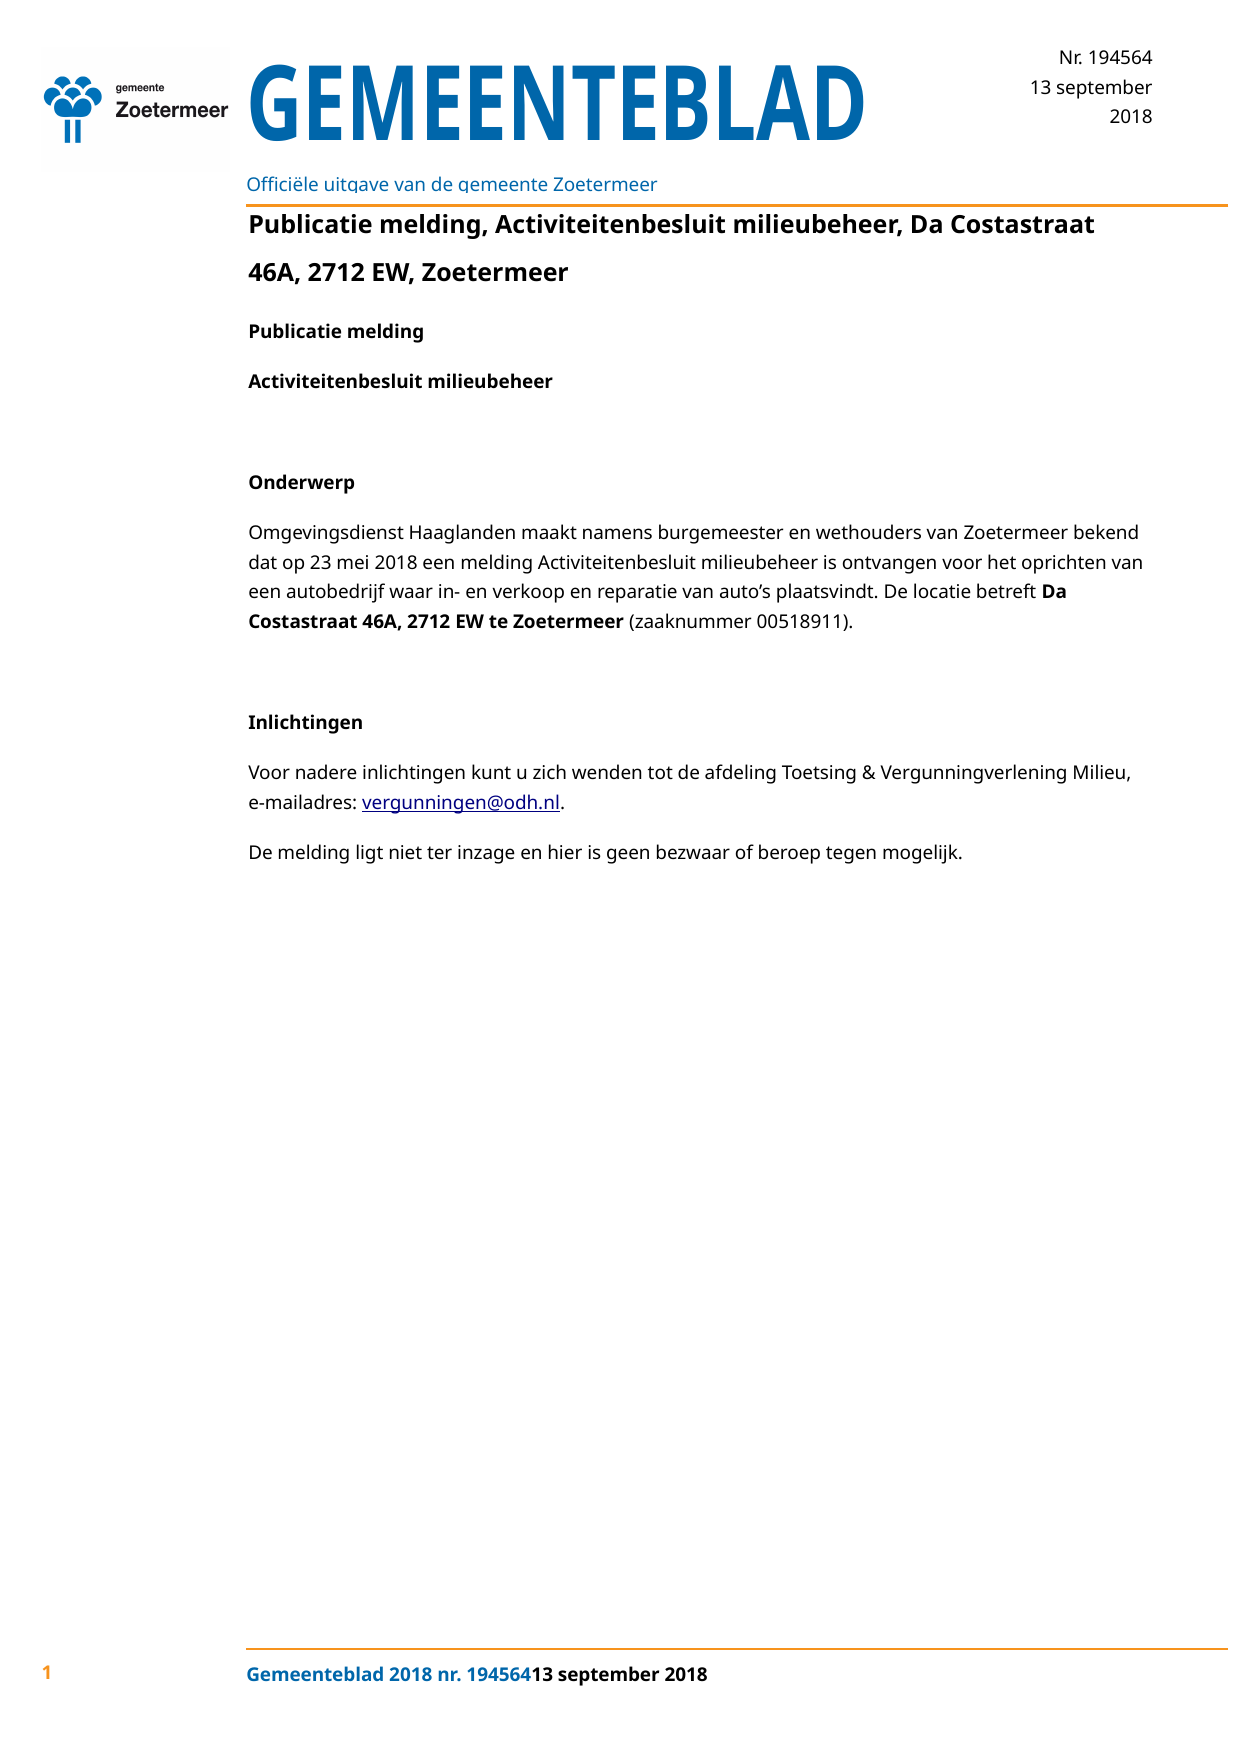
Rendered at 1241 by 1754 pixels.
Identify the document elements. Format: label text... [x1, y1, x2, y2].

text Voor nadere inlichtingen kunt u zich wenden tot de afdeling Toetsing & Vergunningverlening Milieu, e-mailadres: vergunningen@odh.nl. [248, 759, 1152, 815]
text Activiteitenbesluit milieubeheer [248, 368, 1152, 394]
text Onderwerp [248, 469, 1152, 495]
text Publicatie melding, Activiteitenbesluit milieubeheer, Da Costastraat 46A, 2712 EW, Zoetermeer [248, 207, 1152, 288]
text Omgevingsdienst Haaglanden maakt namens burgemeester en wethouders van Zoetermeer bekend dat op 23 mei 2018 een melding Activiteitenbesluit milieubeheer is ontvangen voor het oprichten van een autobedrijf waar in- en verkoop en reparatie van auto’s plaatsvindt. De locatie betreft Da Costastraat 46A, 2712 EW te Zoetermeer (zaaknummer 00518911). [248, 519, 1152, 634]
text De melding ligt niet ter inzage en hier is geen bezwaar of beroep tegen mogelijk. [248, 839, 1152, 865]
text Publicatie melding [248, 318, 1152, 344]
text Inlichtingen [248, 709, 1152, 735]
picture [41, 47, 231, 172]
